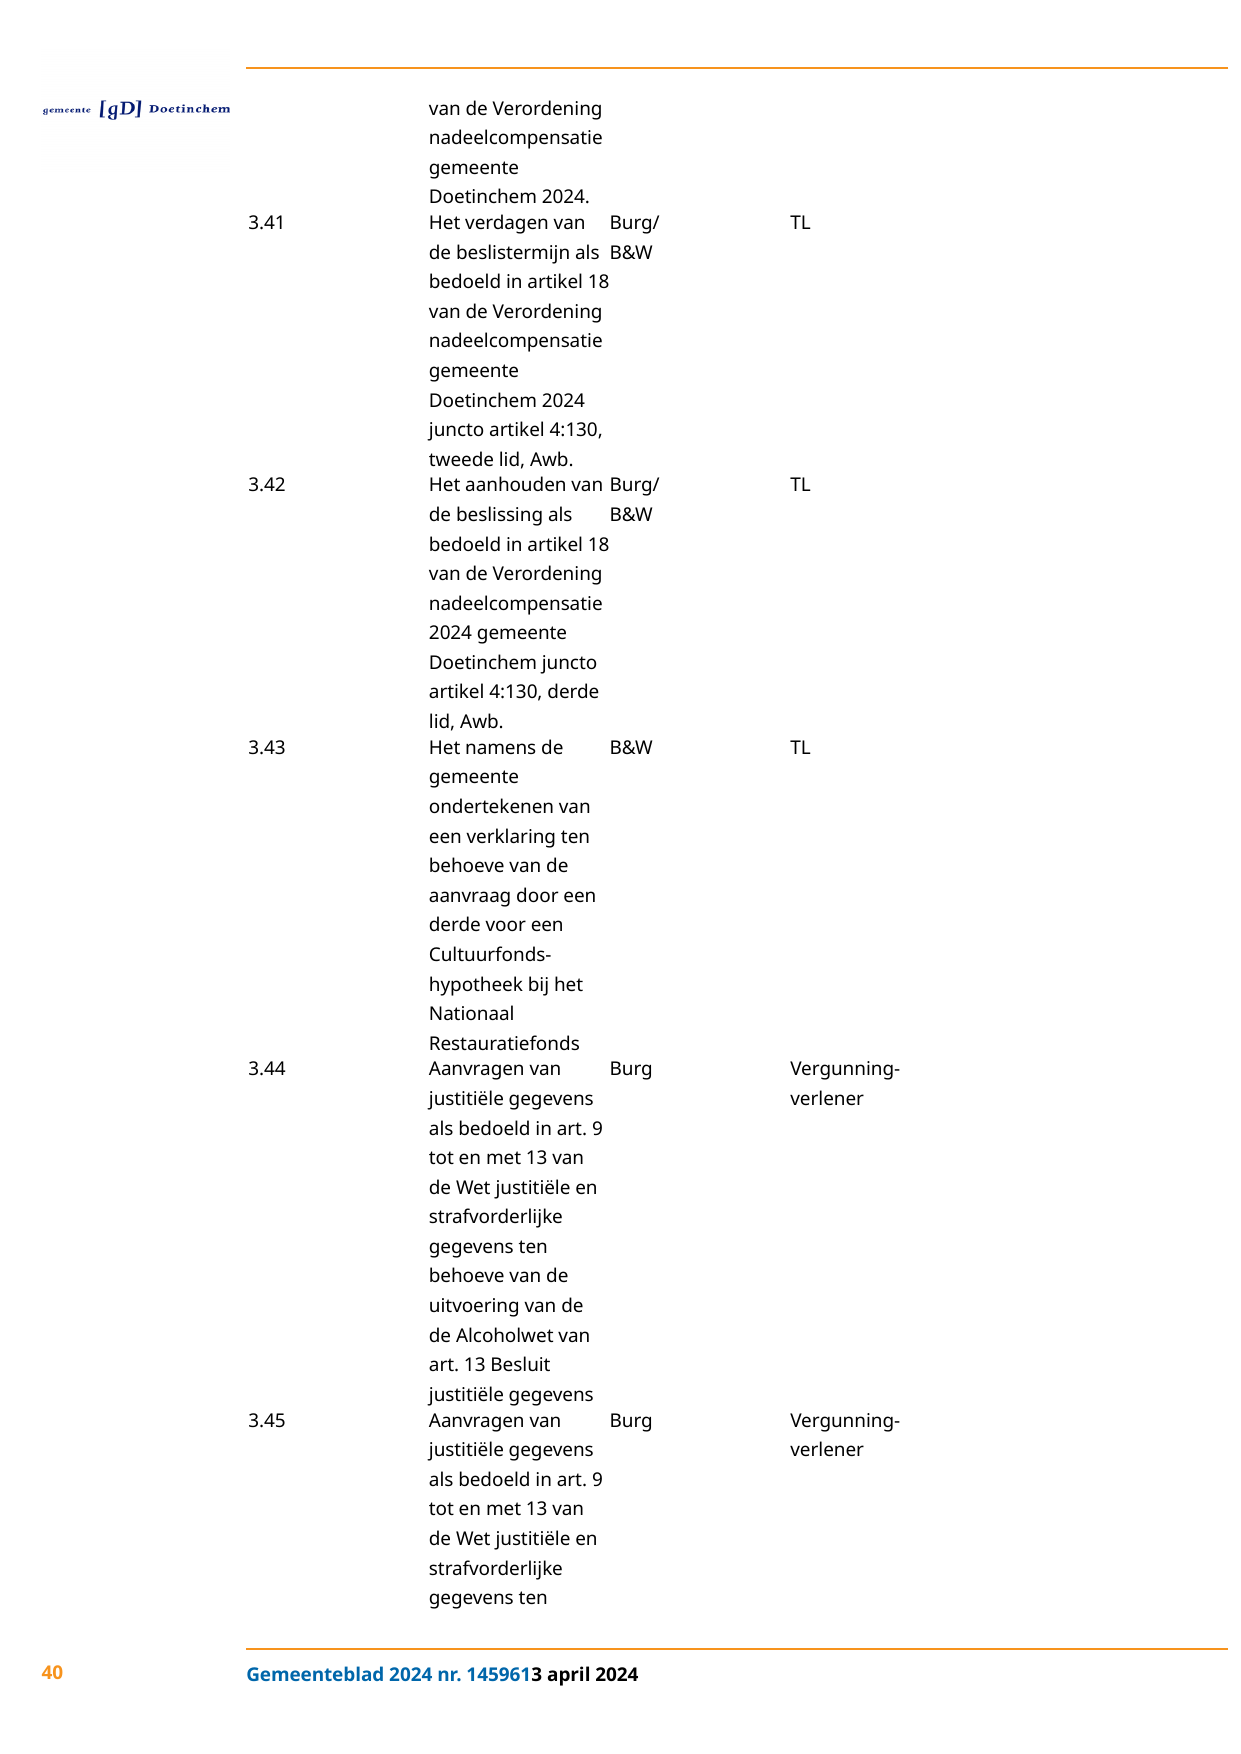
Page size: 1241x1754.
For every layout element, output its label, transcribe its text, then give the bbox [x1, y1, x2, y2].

table_cell Het verdagen van de beslistermijn als bedoeld in artikel 18 van de Verordening nadeelcompensatie gemeente Doetinchem 2024 juncto artikel 4:130, tweede lid, Awb. [429, 209, 609, 472]
table_cell van de Verordening nadeelcompensatie gemeente Doetinchem 2024. [429, 95, 609, 209]
table_cell 3.43 [248, 734, 429, 1056]
table_cell Burg [609, 1056, 790, 1407]
table_cell [971, 1407, 1152, 1610]
table_cell [971, 209, 1152, 472]
table_cell Het aanhouden van de beslissing als bedoeld in artikel 18 van de Verordening nadeelcompensatie 2024 gemeente Doetinchem juncto artikel 4:130, derde lid, Awb. [429, 472, 609, 734]
table_cell [971, 95, 1152, 209]
table_cell [248, 95, 429, 209]
table_cell B&W [609, 734, 790, 1056]
table_cell TL [790, 209, 971, 472]
table_cell TL [790, 734, 971, 1056]
table_cell [790, 95, 971, 209]
table_cell Vergunning-verlener [790, 1407, 971, 1610]
table_cell [609, 95, 790, 209]
table_cell Aanvragen van justitiële gegevens als bedoeld in art. 9 tot en met 13 van de Wet justitiële en strafvorderlijke gegevens ten [429, 1407, 609, 1610]
table_cell 3.41 [248, 209, 429, 472]
table_cell 3.42 [248, 472, 429, 734]
table_cell Aanvragen van justitiële gegevens als bedoeld in art. 9 tot en met 13 van de Wet justitiële en strafvorderlijke gegevens ten behoeve van de uitvoering van de de Alcoholwet van art. 13 Besluit justitiële gegevens [429, 1056, 609, 1407]
table_cell TL [790, 472, 971, 734]
table_cell [971, 472, 1152, 734]
table_cell 3.45 [248, 1407, 429, 1610]
table_cell Burg/ B&W [609, 472, 790, 734]
table_cell Burg [609, 1407, 790, 1610]
table_cell [971, 1056, 1152, 1407]
picture [41, 47, 231, 172]
table_cell 3.44 [248, 1056, 429, 1407]
table_cell [971, 734, 1152, 1056]
table_cell Vergunning-verlener [790, 1056, 971, 1407]
table_cell Burg/ B&W [609, 209, 790, 472]
table_cell Het namens de gemeente ondertekenen van een verklaring ten behoeve van de aanvraag door een derde voor een Cultuurfonds-hypotheek bij het Nationaal Restauratiefonds [429, 734, 609, 1056]
